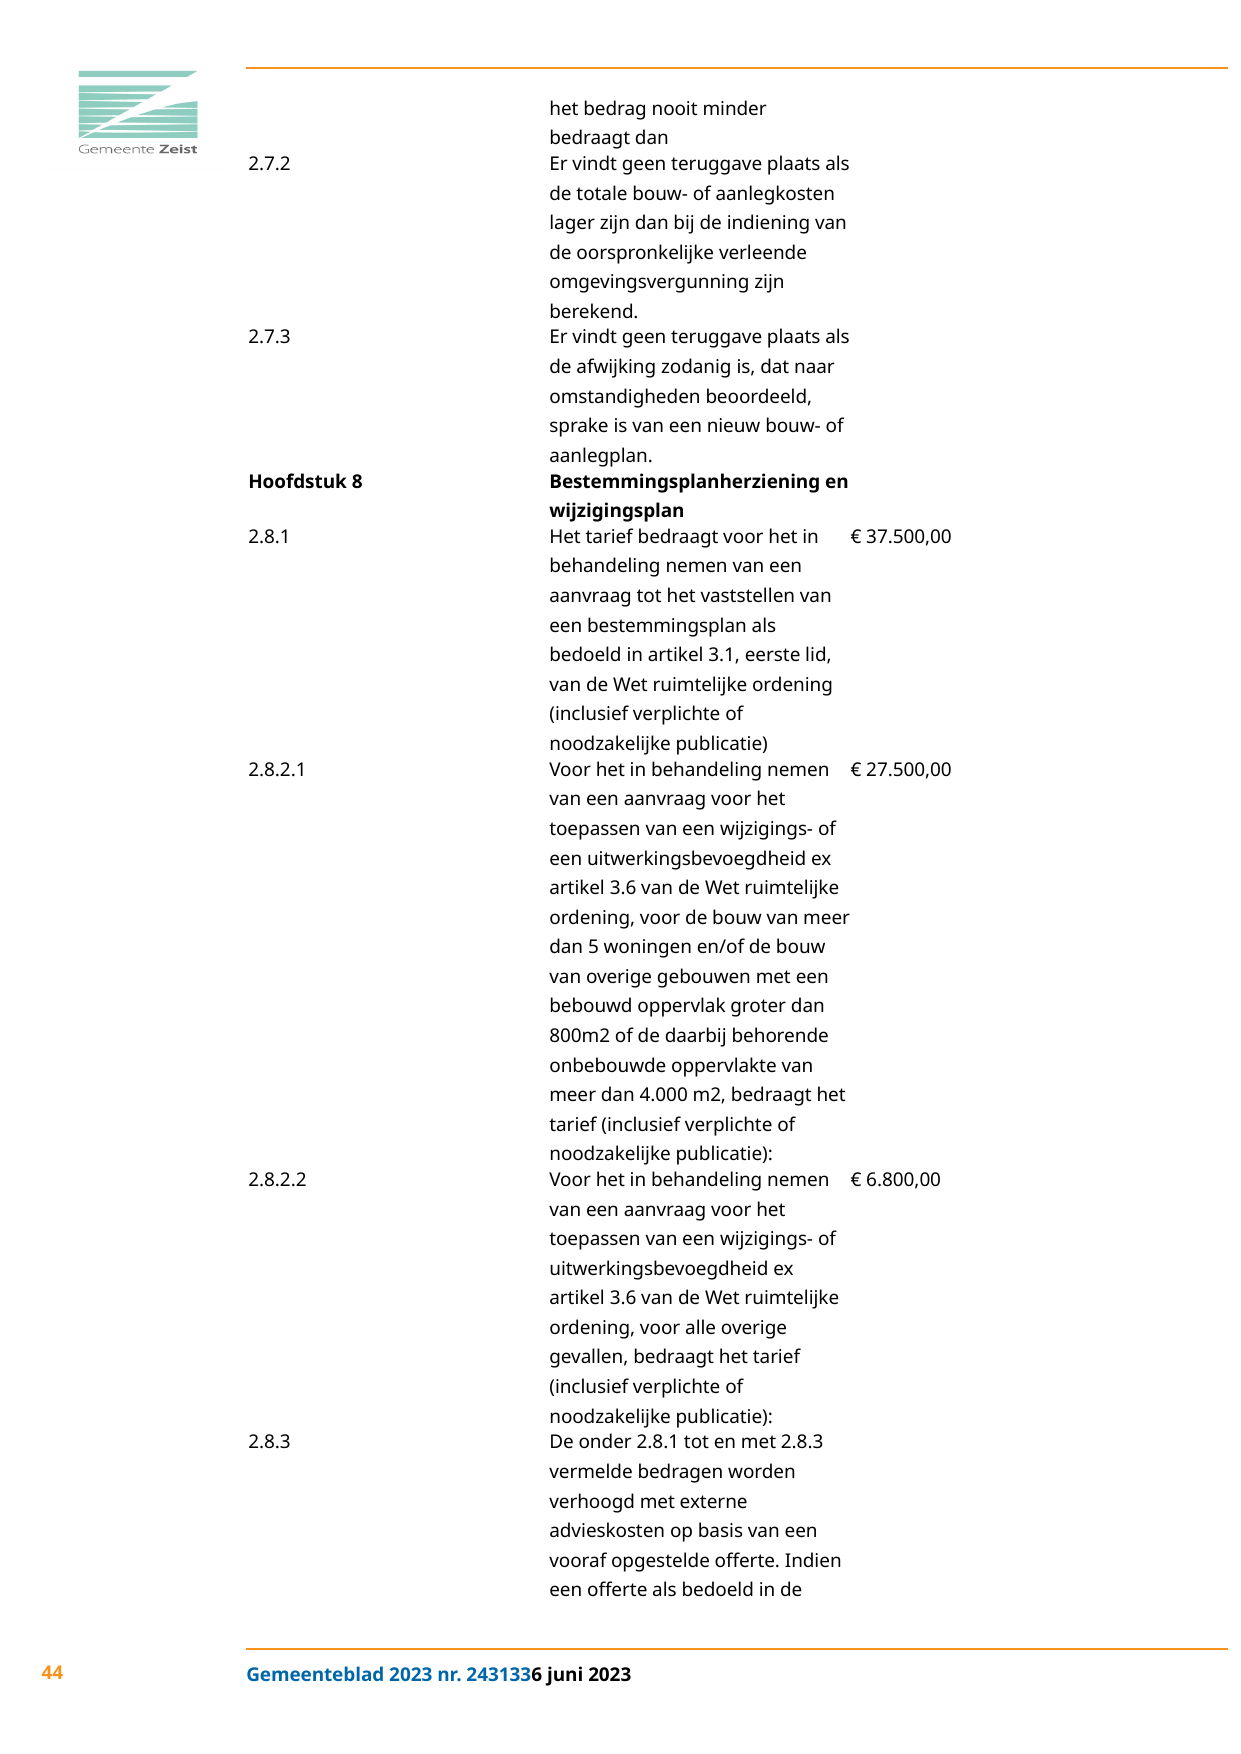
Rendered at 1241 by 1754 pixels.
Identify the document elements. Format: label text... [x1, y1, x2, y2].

table_cell Het tarief bedraagt voor het in behandeling nemen van een aanvraag tot het vaststellen van een bestemmingsplan als bedoeld in artikel 3.1, eerste lid, van de Wet ruimtelijke ordening (inclusief verplichte of noodzakelijke publicatie) [549, 523, 850, 756]
table_cell 2.8.2.2 [248, 1166, 549, 1429]
table_cell Er vindt geen teruggave plaats als de afwijking zodanig is, dat naar omstandigheden beoordeeld, sprake is van een nieuw bouw- of aanlegplan. [549, 324, 850, 468]
picture [41, 47, 231, 172]
table_cell [850, 324, 1152, 468]
table_cell [850, 468, 1152, 523]
table_cell [850, 95, 1152, 150]
table_cell [248, 95, 549, 150]
table_cell Hoofdstuk 8 [248, 468, 549, 523]
table_cell De onder 2.8.1 tot en met 2.8.3 vermelde bedragen worden verhoogd met externe advieskosten op basis van een vooraf opgestelde offerte. Indien een offerte als bedoeld in de [549, 1429, 850, 1602]
table_cell 2.8.2.1 [248, 756, 549, 1166]
table_cell het bedrag nooit minder bedraagt dan [549, 95, 850, 150]
table_cell 2.7.3 [248, 324, 549, 468]
table_cell Voor het in behandeling nemen van een aanvraag voor het toepassen van een wijzigings- of uitwerkingsbevoegdheid ex artikel 3.6 van de Wet ruimtelijke ordening, voor alle overige gevallen, bedraagt het tarief (inclusief verplichte of noodzakelijke publicatie): [549, 1166, 850, 1429]
table_cell Er vindt geen teruggave plaats als de totale bouw- of aanlegkosten lager zijn dan bij de indiening van de oorspronkelijke verleende omgevingsvergunning zijn berekend. [549, 150, 850, 324]
table_cell [850, 1429, 1152, 1602]
table_cell Bestemmingsplanherziening en wijzigingsplan [549, 468, 850, 523]
table_cell [850, 150, 1152, 324]
table_cell € 6.800,00 [850, 1166, 1152, 1429]
table_cell 2.7.2 [248, 150, 549, 324]
table_cell € 37.500,00 [850, 523, 1152, 756]
table_cell 2.8.1 [248, 523, 549, 756]
table_cell Voor het in behandeling nemen van een aanvraag voor het toepassen van een wijzigings- of een uitwerkingsbevoegdheid ex artikel 3.6 van de Wet ruimtelijke ordening, voor de bouw van meer dan 5 woningen en/of de bouw van overige gebouwen met een bebouwd oppervlak groter dan 800m2 of de daarbij behorende onbebouwde oppervlakte van meer dan 4.000 m2, bedraagt het tarief (inclusief verplichte of noodzakelijke publicatie): [549, 756, 850, 1166]
table_cell 2.8.3 [248, 1429, 549, 1602]
table_cell € 27.500,00 [850, 756, 1152, 1166]
